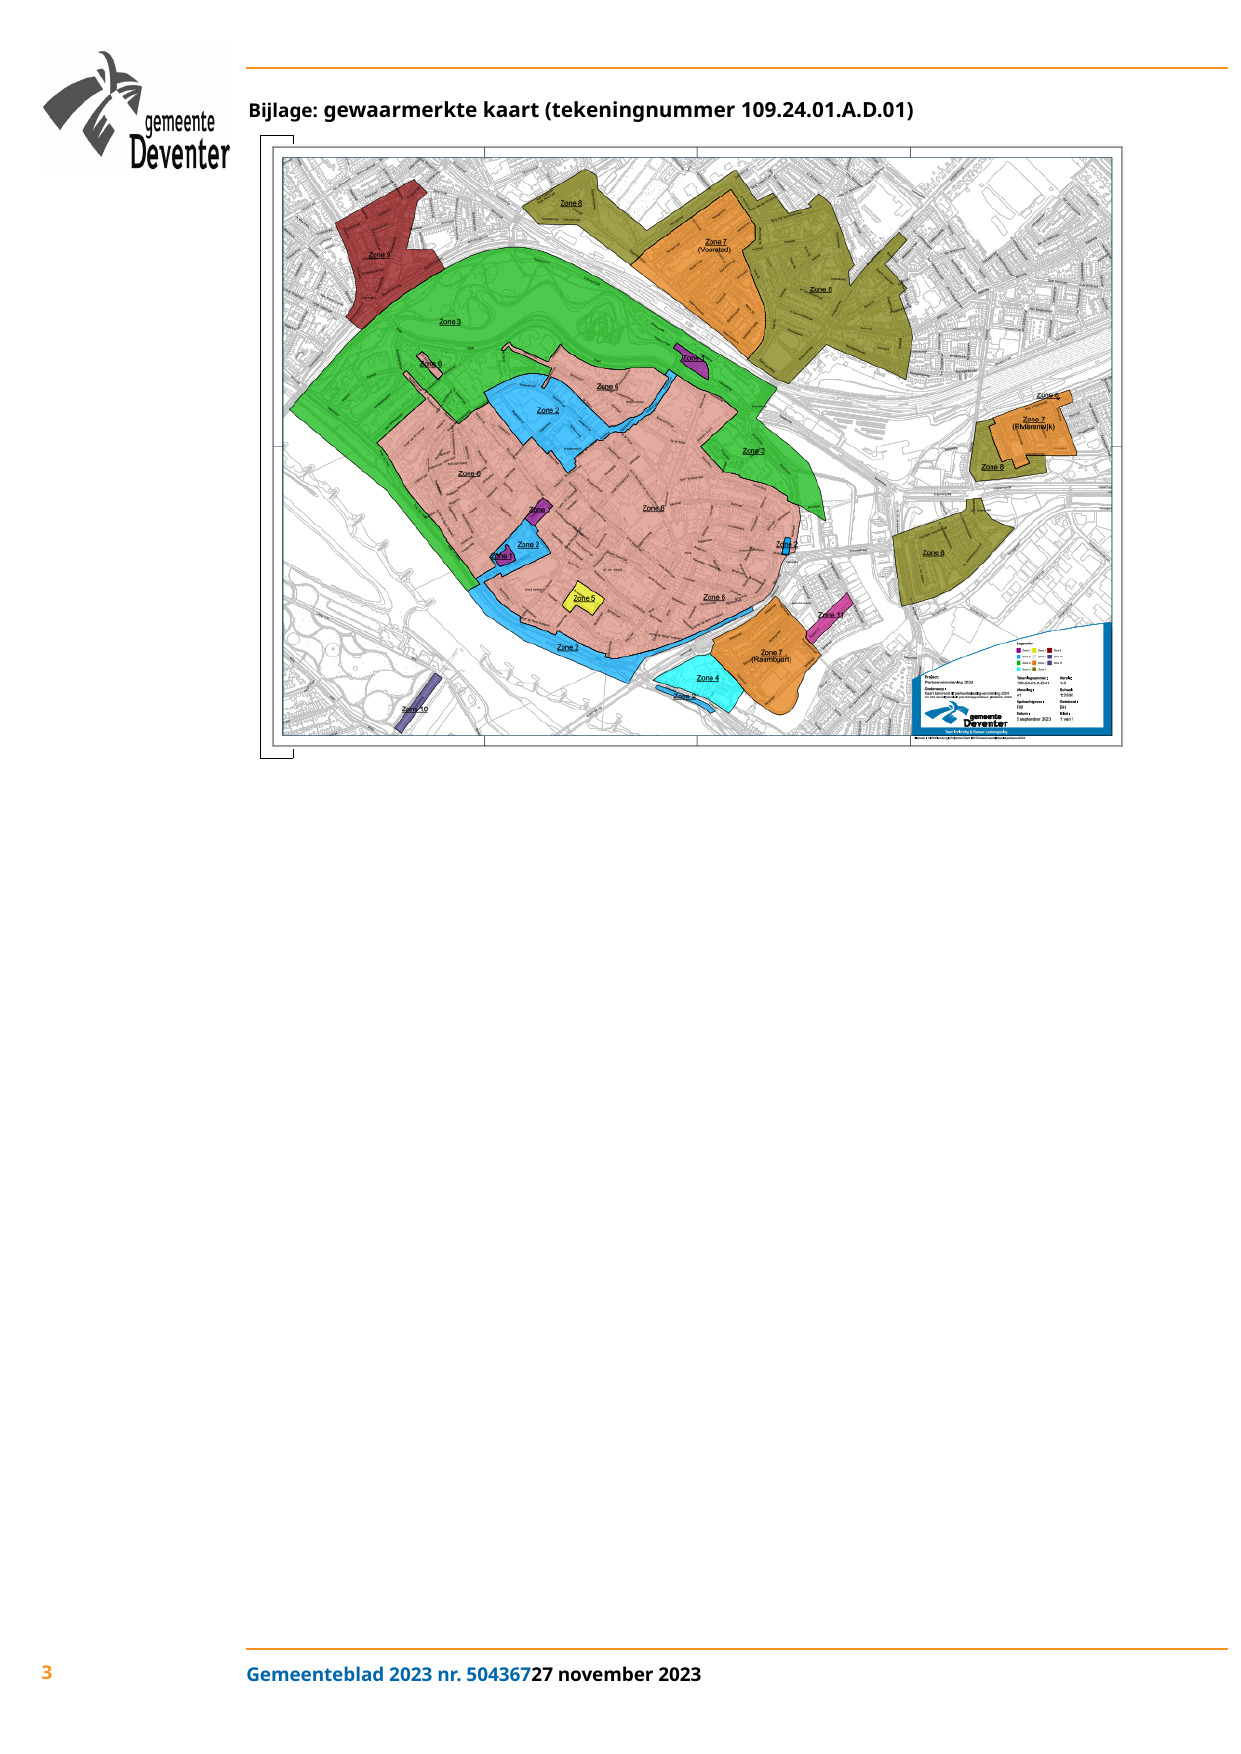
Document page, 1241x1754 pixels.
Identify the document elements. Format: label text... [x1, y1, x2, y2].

picture [268, 144, 1125, 749]
text Bijlage: gewaarmerkte kaart (tekeningnummer 109.24.01.A.D.01) [248, 95, 1152, 123]
picture [41, 47, 231, 172]
